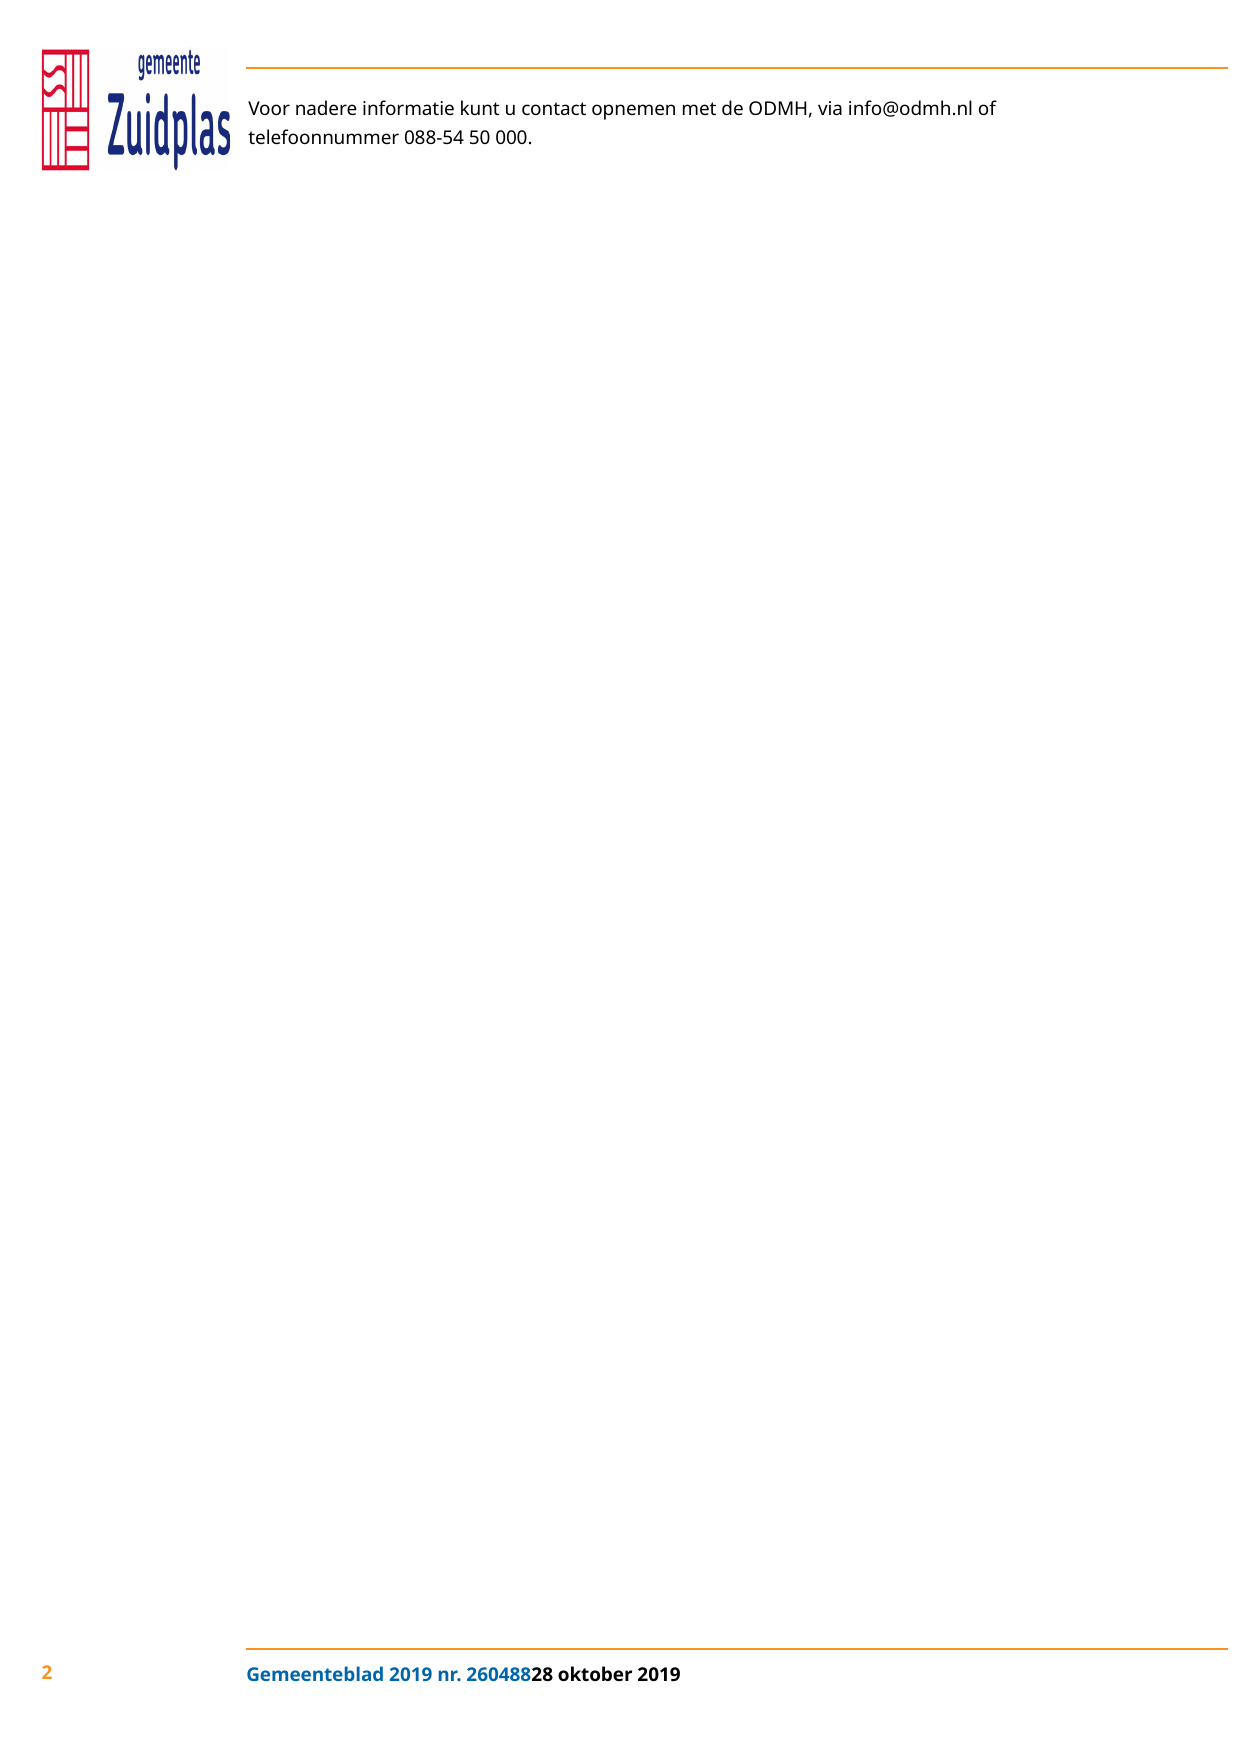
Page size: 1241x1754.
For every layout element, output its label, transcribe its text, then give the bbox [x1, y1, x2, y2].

text Voor nadere informatie kunt u contact opnemen met de ODMH, via info@odmh.nl of telefoonnummer 088-54 50 000. [248, 95, 1152, 150]
picture [41, 47, 231, 172]
